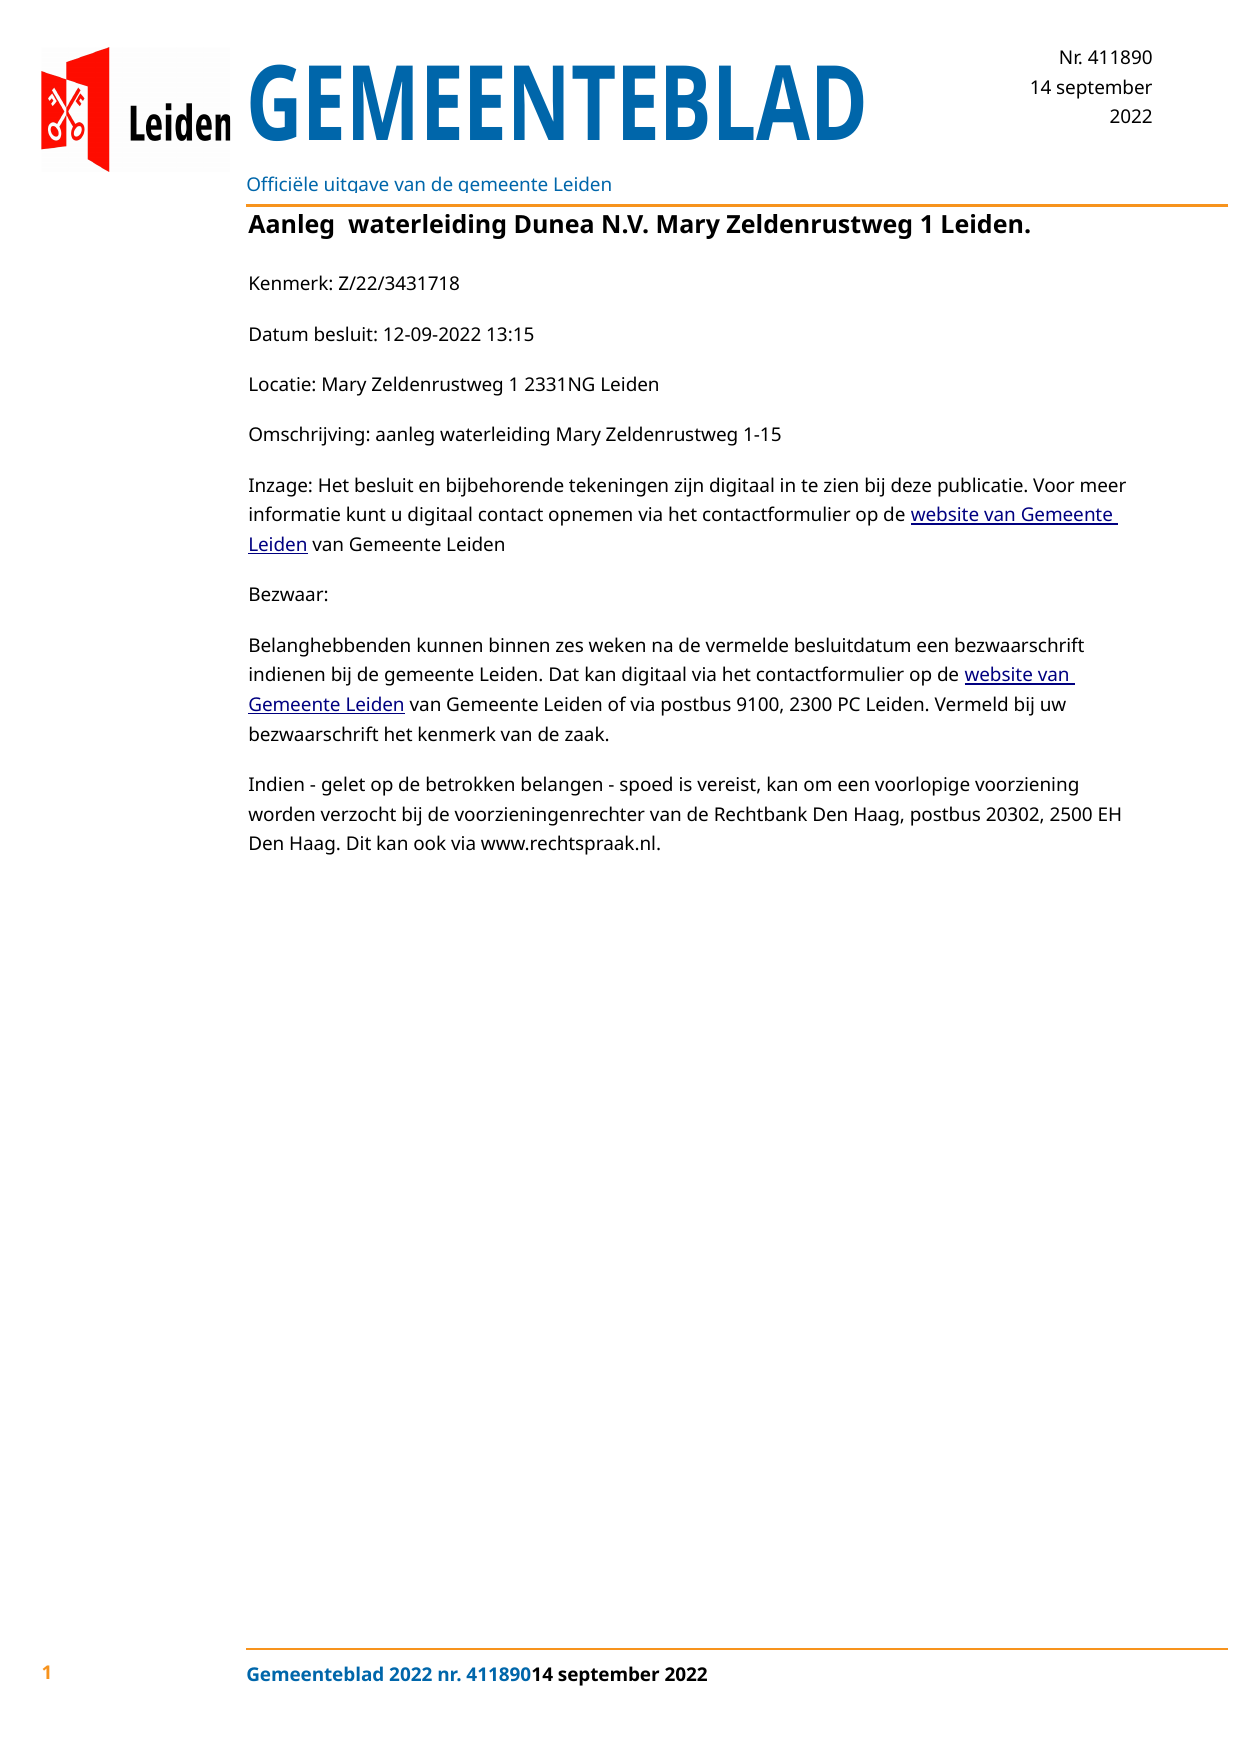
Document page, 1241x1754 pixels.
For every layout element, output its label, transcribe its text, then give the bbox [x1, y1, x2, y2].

text Aanleg waterleiding Dunea N.V. Mary Zeldenrustweg 1 Leiden. [248, 207, 1152, 241]
text Omschrijving: aanleg waterleiding Mary Zeldenrustweg 1-15 [248, 422, 1152, 447]
text Bezwaar: [248, 582, 1152, 607]
text Belanghebbenden kunnen binnen zes weken na de vermelde besluitdatum een bezwaarschrift indienen bij de gemeente Leiden. Dat kan digitaal via het contactformulier op de website van Gemeente Leiden van Gemeente Leiden of via postbus 9100, 2300 PC Leiden. Vermeld bij uw bezwaarschrift het kenmerk van de zaak. [248, 632, 1152, 746]
text Locatie: Mary Zeldenrustweg 1 2331NG Leiden [248, 371, 1152, 397]
text Inzage: Het besluit en bijbehorende tekeningen zijn digitaal in te zien bij deze publicatie. Voor meer informatie kunt u digitaal contact opnemen via het contactformulier op de website van Gemeente Leiden van Gemeente Leiden [248, 472, 1152, 557]
text Indien - gelet op de betrokken belangen - spoed is vereist, kan om een voorlopige voorziening worden verzocht bij de voorzieningenrechter van de Rechtbank Den Haag, postbus 20302, 2500 EH Den Haag. Dit kan ook via www.rechtspraak.nl. [248, 771, 1152, 856]
text Datum besluit: 12-09-2022 13:15 [248, 321, 1152, 346]
picture [41, 47, 231, 172]
text Kenmerk: Z/22/3431718 [248, 270, 1152, 296]
